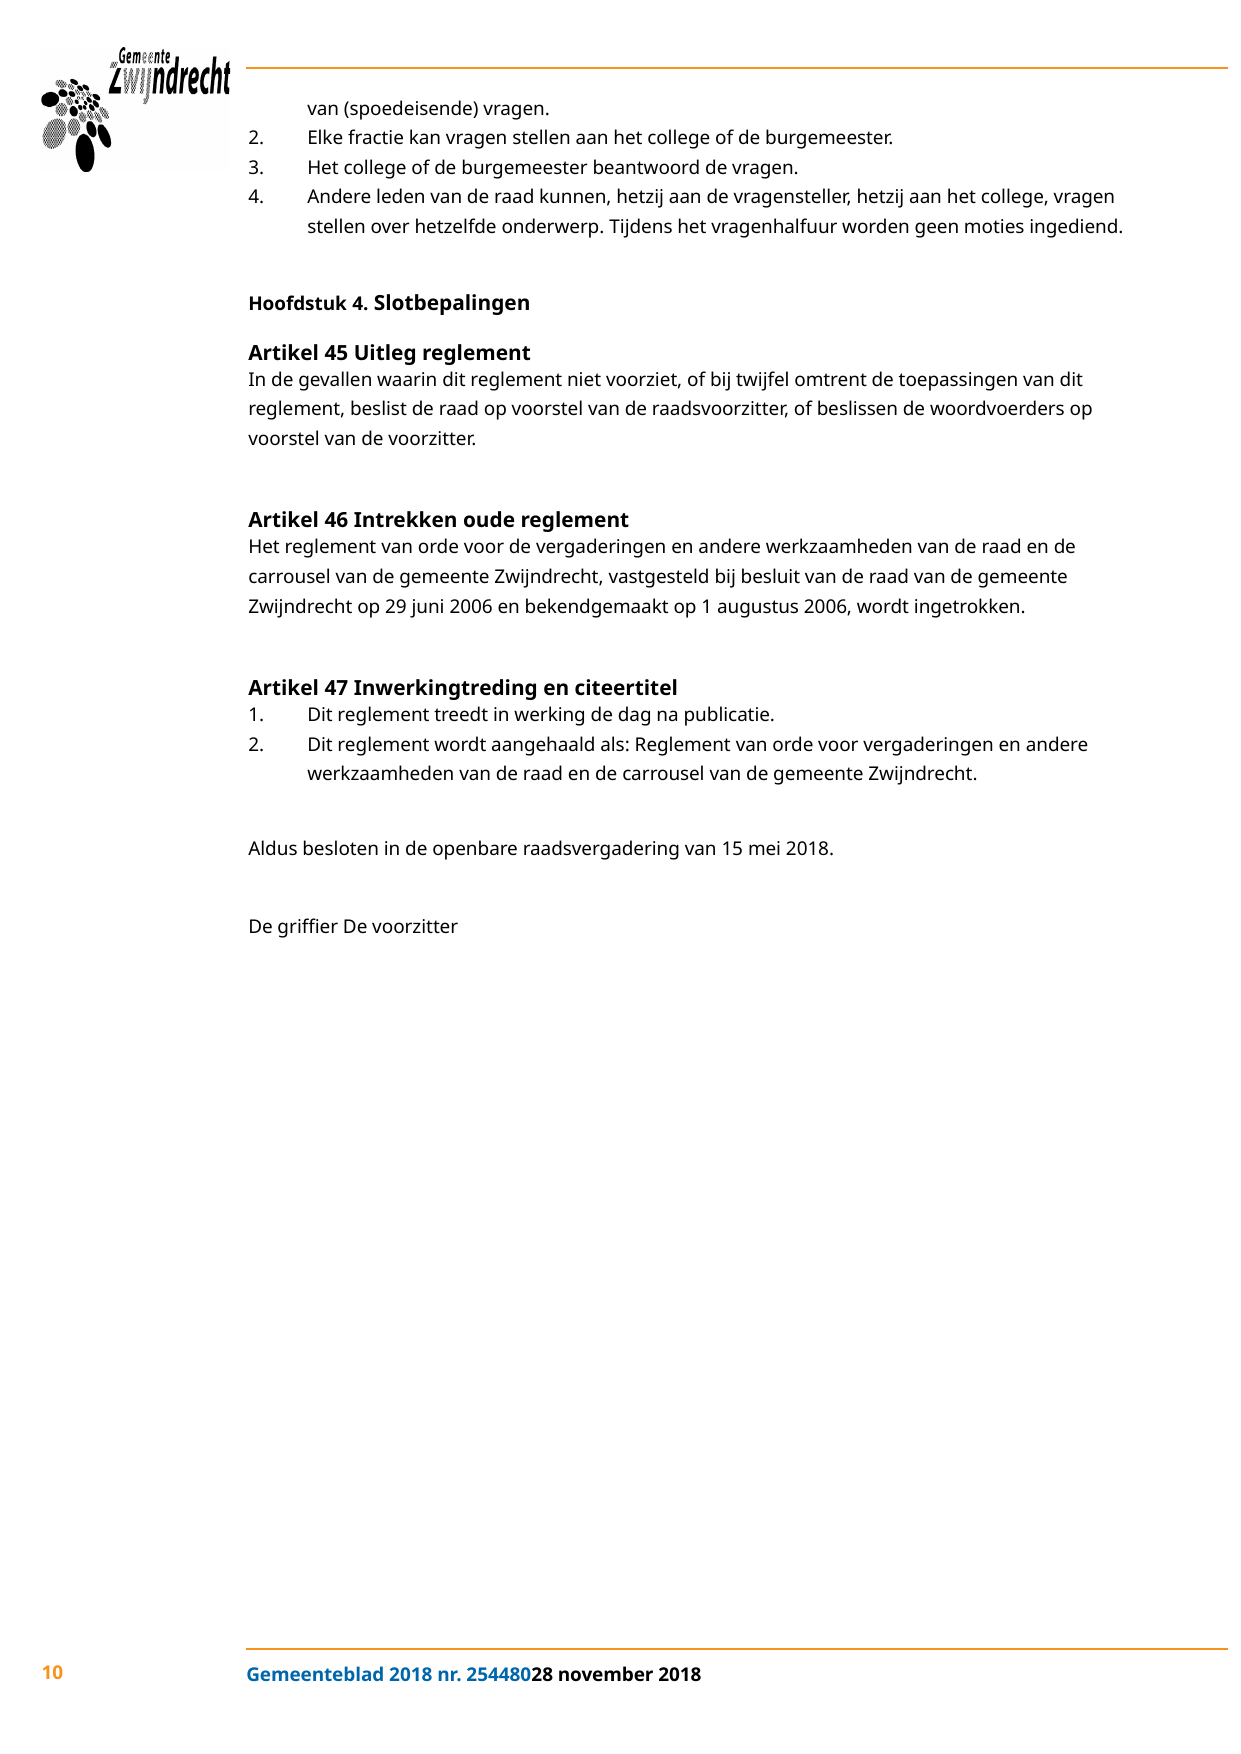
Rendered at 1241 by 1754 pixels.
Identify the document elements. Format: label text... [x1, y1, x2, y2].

picture [41, 47, 231, 172]
list Andere leden van de raad kunnen, hetzij aan de vragensteller, hetzij aan het college, vragen stellen over hetzelfde onderwerp. Tijdens het vragenhalfuur worden geen moties ingediend. [248, 183, 1152, 239]
text In de gevallen waarin dit reglement niet voorziet, of bij twijfel omtrent de toepassingen van dit reglement, beslist de raad op voorstel van de raadsvoorzitter, of beslissen de woordvoerders op voorstel van de voorzitter. [248, 366, 1152, 451]
list Dit reglement wordt aangehaald als: Reglement van orde voor vergaderingen en andere werkzaamheden van de raad en de carrousel van de gemeente Zwijndrecht. [248, 731, 1152, 786]
list Elke fractie kan vragen stellen aan het college of de burgemeester. [248, 124, 1152, 150]
text Aldus besloten in de openbare raadsvergadering van 15 mei 2018. [248, 836, 1152, 861]
text Artikel 46 Intrekken oude reglement [248, 505, 1152, 534]
list Dit reglement treedt in werking de dag na publicatie. [248, 701, 1152, 727]
text De griffier De voorzitter [248, 913, 1152, 938]
text Artikel 45 Uitleg reglement [248, 338, 1152, 366]
list van (spoedeisende) vragen. [248, 95, 1152, 121]
text Artikel 47 Inwerkingtreding en citeertitel [248, 673, 1152, 701]
text Het reglement van orde voor de vergaderingen en andere werkzaamheden van de raad en de carrousel van de gemeente Zwijndrecht, vastgesteld bij besluit van de raad van de gemeente Zwijndrecht op 29 juni 2006 en bekendgemaakt op 1 augustus 2006, wordt ingetrokken. [248, 534, 1152, 618]
text Hoofdstuk 4. Slotbepalingen [248, 288, 1152, 317]
list Het college of de burgemeester beantwoord de vragen. [248, 154, 1152, 180]
